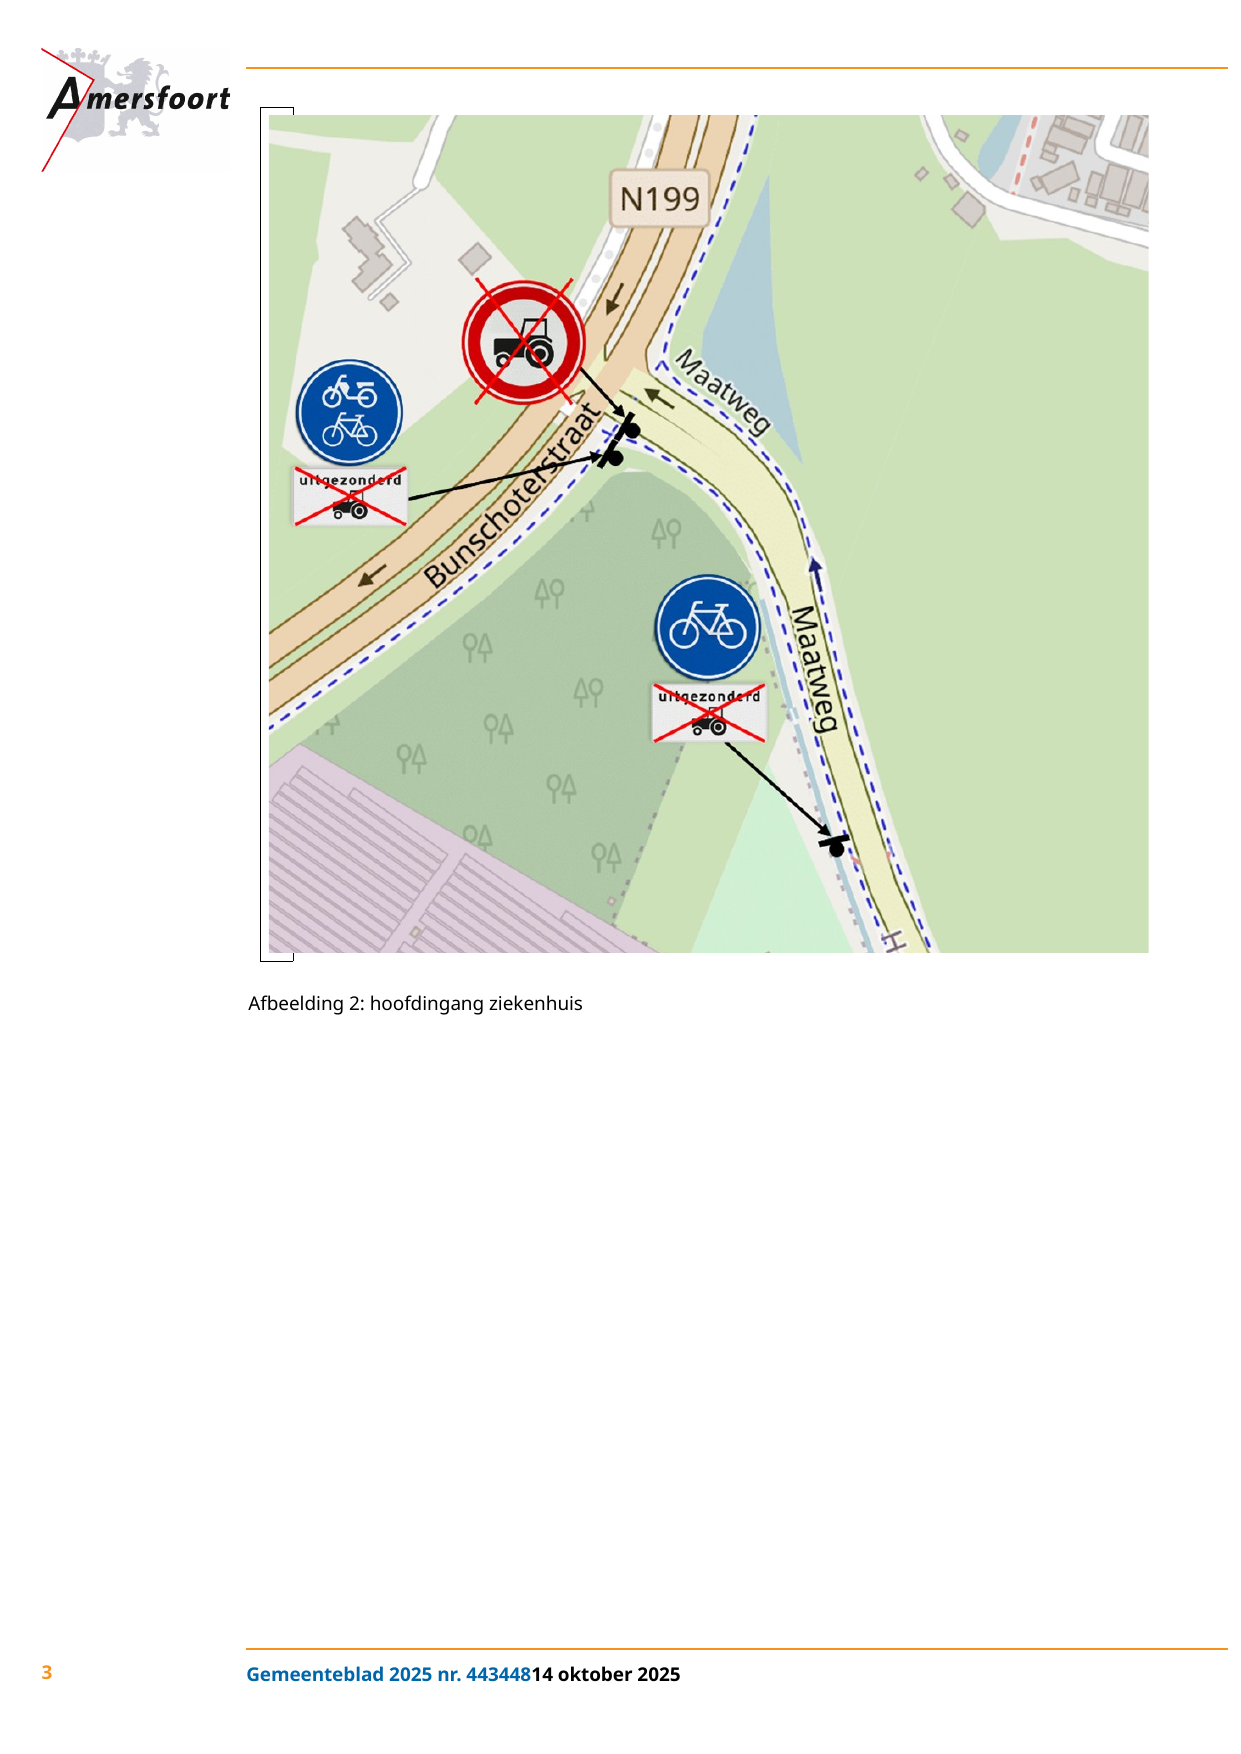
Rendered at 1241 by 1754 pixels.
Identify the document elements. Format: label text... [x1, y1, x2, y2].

picture [268, 115, 1149, 953]
picture [41, 47, 231, 172]
text Afbeelding 2: hoofdingang ziekenhuis [248, 990, 1152, 1016]
